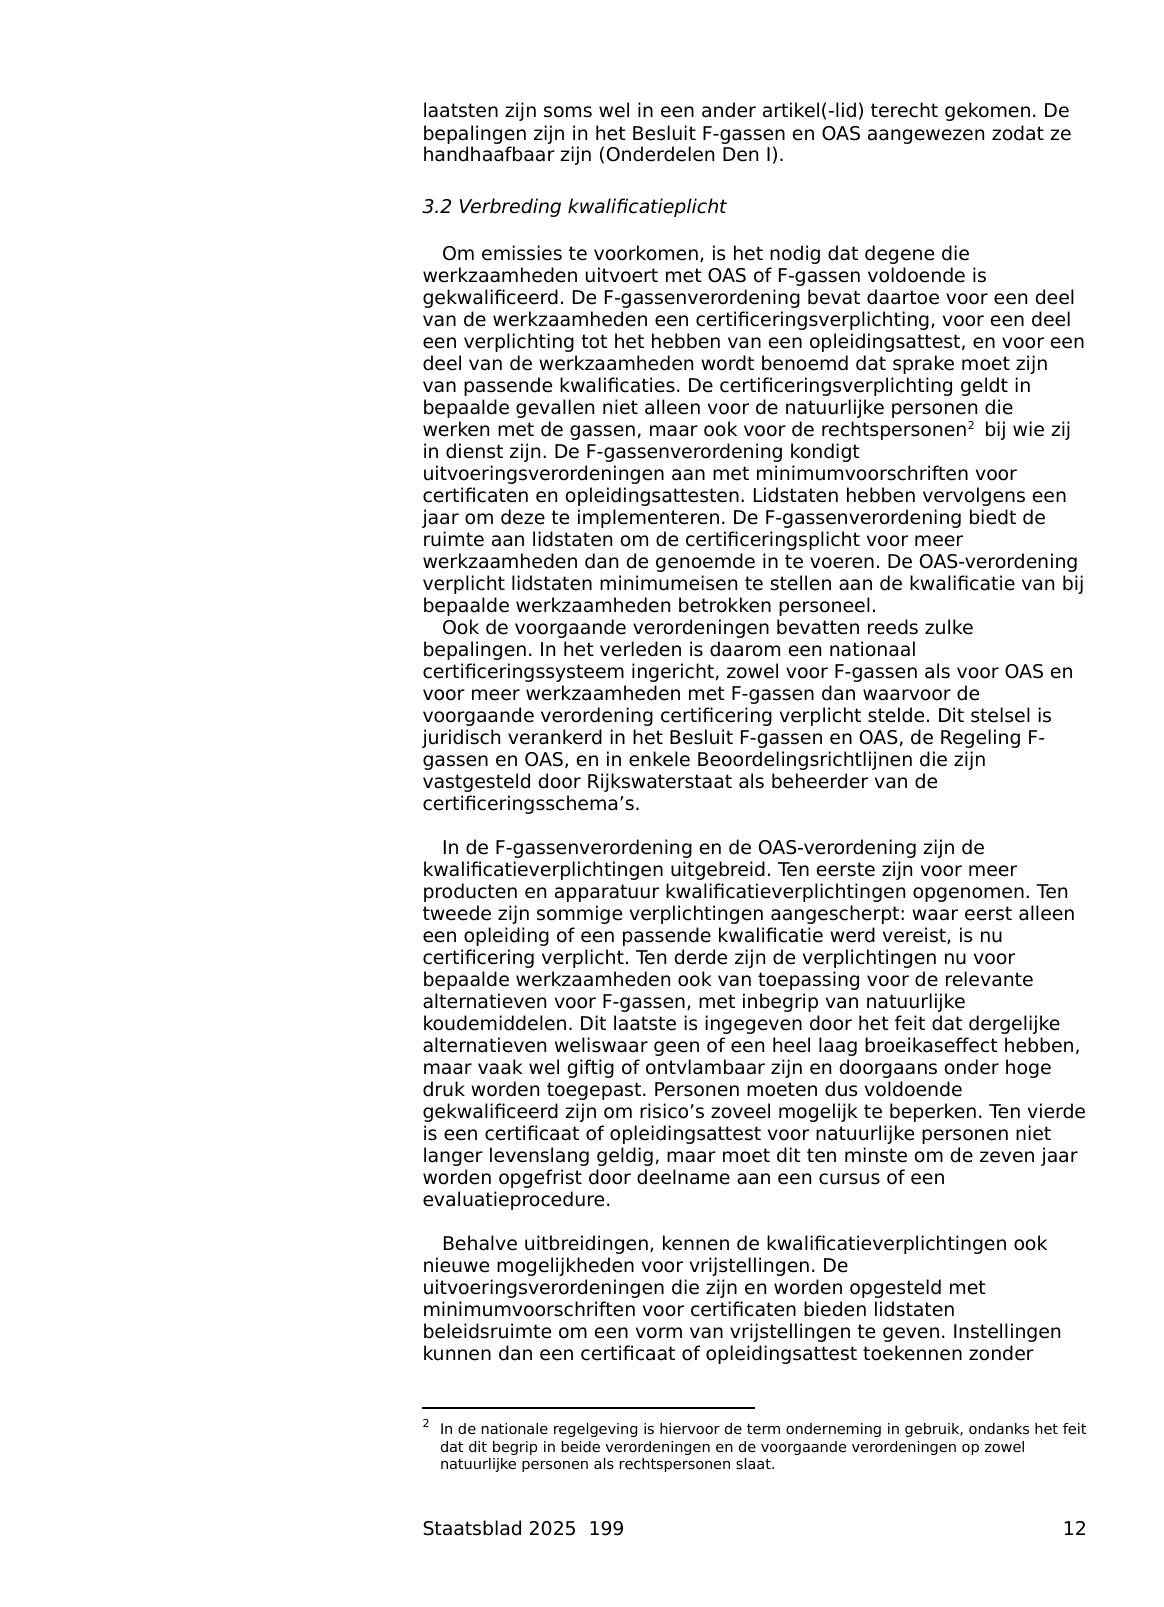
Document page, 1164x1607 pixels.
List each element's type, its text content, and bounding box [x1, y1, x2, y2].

subtitle 3.2 Verbreding kwalificatieplicht [422, 196, 1087, 218]
text Ook de voorgaande verordeningen bevatten reeds zulke bepalingen. In het verleden is daarom een nationaal certificeringssysteem ingericht, zowel voor F-gassen als voor OAS en voor meer werkzaamheden met F-gassen dan waarvoor de voorgaande verordening certificering verplicht stelde. Dit stelsel is juridisch verankerd in het Besluit F-gassen en OAS, de Regeling F-gassen en OAS, en in enkele Beoordelingsrichtlijnen die zijn vastgesteld door Rijkswaterstaat als beheerder van de certificeringsschema’s. [422, 617, 1087, 815]
text laatsten zijn soms wel in een ander artikel(-lid) terecht gekomen. De bepalingen zijn in het Besluit F-gassen en OAS aangewezen zodat ze handhaafbaar zijn (Onderdelen Den I). [422, 100, 1087, 166]
text In de F-gassenverordening en de OAS-verordening zijn de kwalificatieverplichtingen uitgebreid. Ten eerste zijn voor meer producten en apparatuur kwalificatieverplichtingen opgenomen. Ten tweede zijn sommige verplichtingen aangescherpt: waar eerst alleen een opleiding of een passende kwalificatie werd vereist, is nu certificering verplicht. Ten derde zijn de verplichtingen nu voor bepaalde werkzaamheden ook van toepassing voor de relevante alternatieven voor F-gassen, met inbegrip van natuurlijke koudemiddelen. Dit laatste is ingegeven door het feit dat dergelijke alternatieven weliswaar geen of een heel laag broeikaseffect hebben, maar vaak wel giftig of ontvlambaar zijn en doorgaans onder hoge druk worden toegepast. Personen moeten dus voldoende gekwalificeerd zijn om risico’s zoveel mogelijk te beperken. Ten vierde is een certificaat of opleidingsattest voor natuurlijke personen niet langer levenslang geldig, maar moet dit ten minste om de zeven jaar worden opgefrist door deelname aan een cursus of een evaluatieprocedure. [422, 837, 1087, 1211]
text Behalve uitbreidingen, kennen de kwalificatieverplichtingen ook nieuwe mogelijkheden voor vrijstellingen. De uitvoeringsverordeningen die zijn en worden opgesteld met minimumvoorschriften voor certificaten bieden lidstaten beleidsruimte om een vorm van vrijstellingen te geven. Instellingen kunnen dan een certificaat of opleidingsattest toekennen zonder [422, 1233, 1087, 1365]
text Om emissies te voorkomen, is het nodig dat degene die werkzaamheden uitvoert met OAS of F-gassen voldoende is gekwalificeerd. De F-gassenverordening bevat daartoe voor een deel van de werkzaamheden een certificeringsverplichting, voor een deel een verplichting tot het hebben van een opleidingsattest, en voor een deel van de werkzaamheden wordt benoemd dat sprake moet zijn van passende kwalificaties. De certificeringsverplichting geldt in bepaalde gevallen niet alleen voor de natuurlijke personen die werken met de gassen, maar ook voor de rechtspersonen bij wie zij in dienst zijn. De F-gassenverordening kondigt uitvoeringsverordeningen aan met minimumvoorschriften voor certificaten en opleidingsattesten. Lidstaten hebben vervolgens een jaar om deze te implementeren. De F-gassenverordening biedt de ruimte aan lidstaten om de certificeringsplicht voor meer werkzaamheden dan de genoemde in te voeren. De OAS-verordening verplicht lidstaten minimumeisen te stellen aan de kwalificatie van bij bepaalde werkzaamheden betrokken personeel. [422, 243, 1087, 617]
text In de nationale regelgeving is hiervoor de term onderneming in gebruik, ondanks het feit dat dit begrip in beide verordeningen en de voorgaande verordeningen op zowel natuurlijke personen als rechtspersonen slaat. [422, 1417, 1087, 1473]
